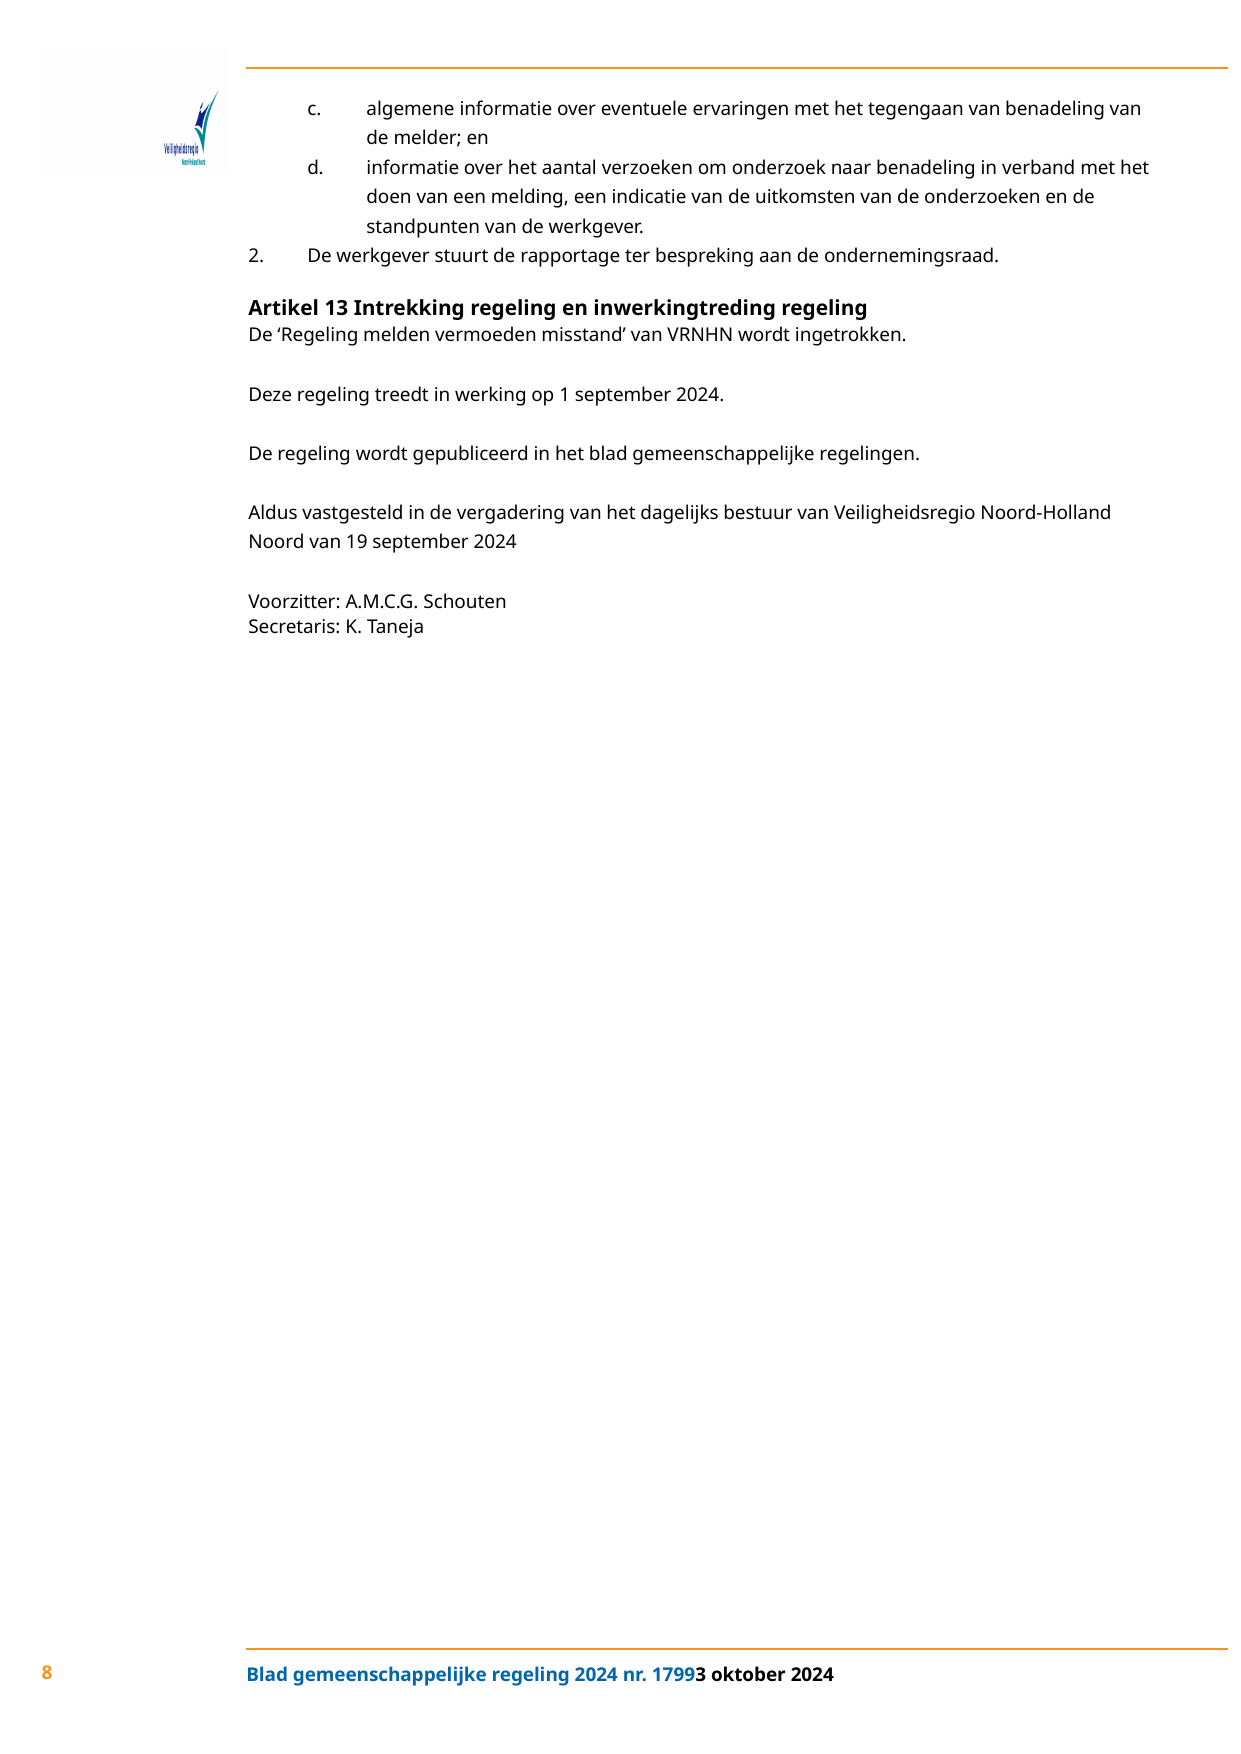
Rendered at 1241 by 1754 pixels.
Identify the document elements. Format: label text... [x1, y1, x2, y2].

text Secretaris: K. Taneja [248, 613, 1152, 639]
text Artikel 13 Intrekking regeling en inwerkingtreding regeling [248, 293, 1152, 322]
text Aldus vastgesteld in de vergadering van het dagelijks bestuur van Veiligheidsregio Noord-Holland Noord van 19 september 2024 [248, 499, 1152, 554]
list informatie over het aantal verzoeken om onderzoek naar benadeling in verband met het doen van een melding, een indicatie van de uitkomsten van de onderzoeken en de standpunten van de werkgever. [307, 154, 1152, 239]
text Voorzitter: A.M.C.G. Schouten [248, 588, 1152, 613]
list De werkgever stuurt de rapportage ter bespreking aan de ondernemingsraad. [248, 243, 1152, 268]
list algemene informatie over eventuele ervaringen met het tegengaan van benadeling van de melder; en [307, 95, 1152, 150]
picture [41, 47, 231, 172]
text De regeling wordt gepubliceerd in het blad gemeenschappelijke regelingen. [248, 440, 1152, 466]
text Deze regeling treedt in werking op 1 september 2024. [248, 381, 1152, 406]
text De ‘Regeling melden vermoeden misstand’ van VRNHN wordt ingetrokken. [248, 322, 1152, 347]
